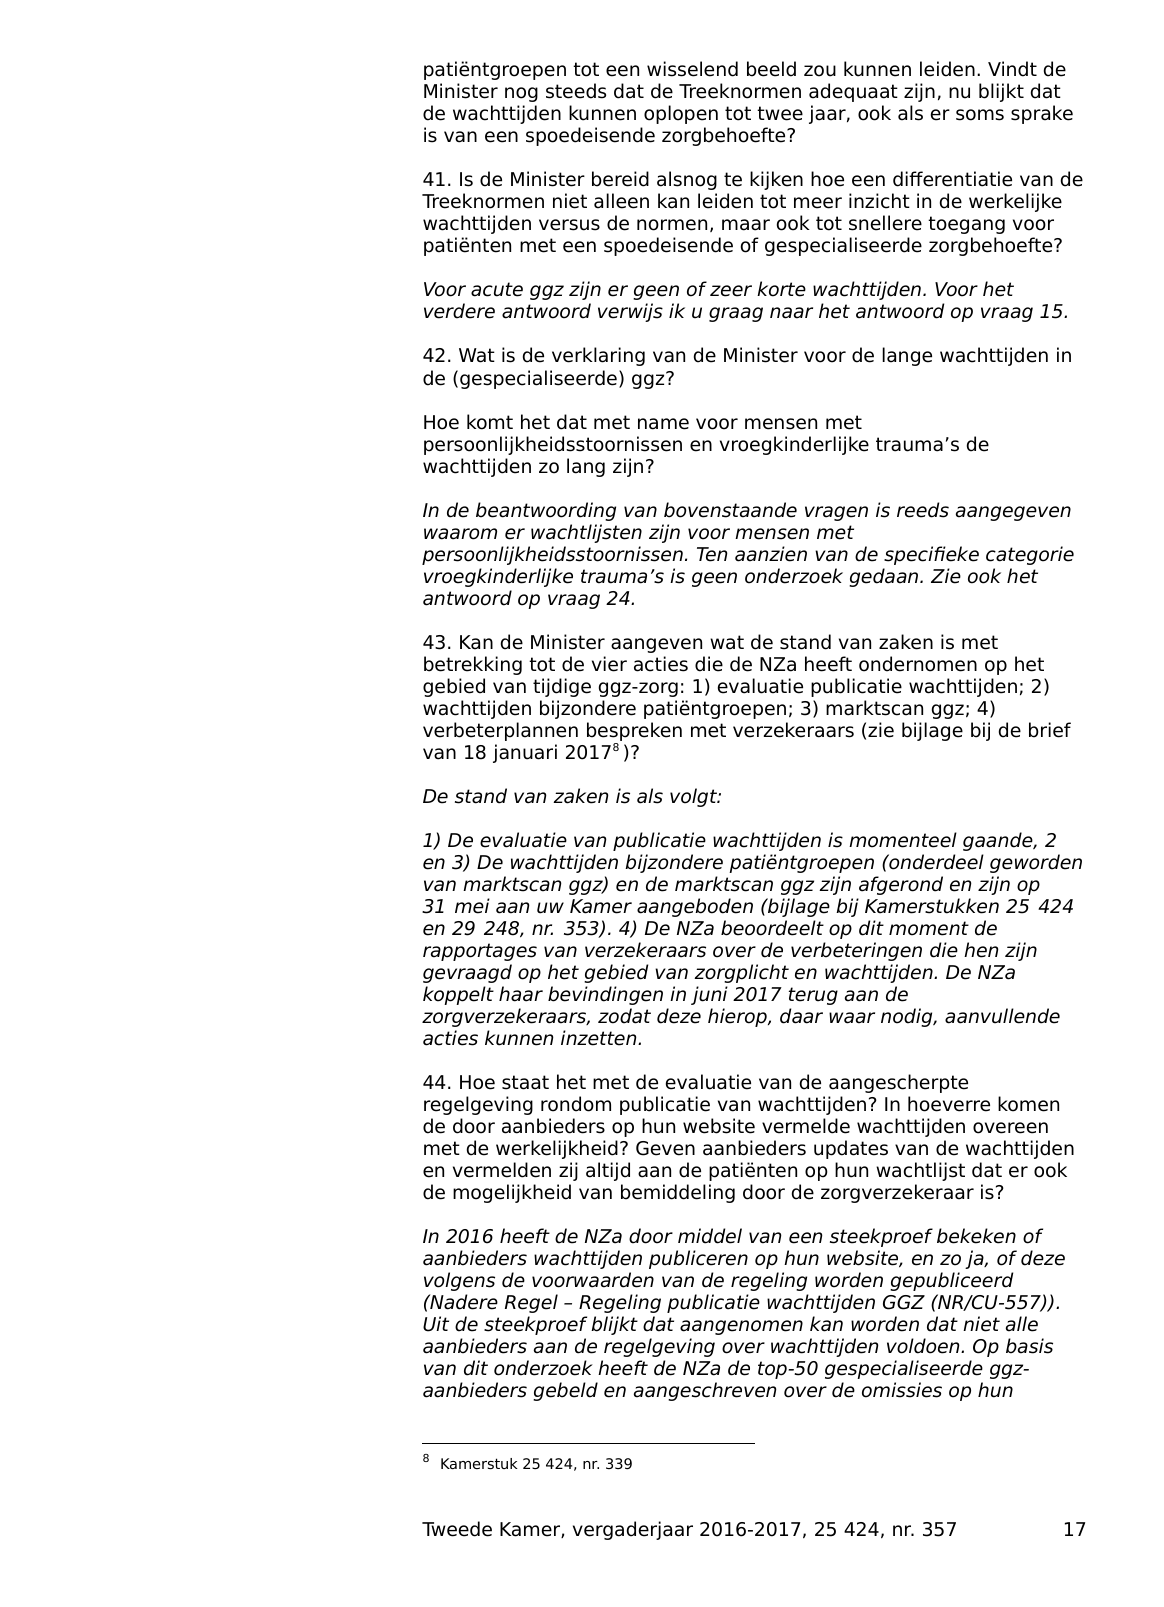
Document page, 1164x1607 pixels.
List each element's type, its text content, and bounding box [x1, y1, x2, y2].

text 44. Hoe staat het met de evaluatie van de aangescherpte regelgeving rondom publicatie van wachttijden? In hoeverre komen de door aanbieders op hun website vermelde wachttijden overeen met de werkelijkheid? Geven aanbieders updates van de wachttijden en vermelden zij altijd aan de patiënten op hun wachtlijst dat er ook de mogelijkheid van bemiddeling door de zorgverzekeraar is? [422, 1072, 1087, 1204]
text In de beantwoording van bovenstaande vragen is reeds aangegeven waarom er wachtlijsten zijn voor mensen met persoonlijkheidsstoornissen. Ten aanzien van de specifieke categorie vroegkinderlijke trauma’s is geen onderzoek gedaan. Zie ook het antwoord op vraag 24. [422, 500, 1087, 609]
text De stand van zaken is als volgt: [422, 786, 1087, 808]
text patiëntgroepen tot een wisselend beeld zou kunnen leiden. Vindt de Minister nog steeds dat de Treeknormen adequaat zijn, nu blijkt dat de wachttijden kunnen oplopen tot twee jaar, ook als er soms sprake is van een spoedeisende zorgbehoefte? [422, 59, 1087, 147]
text 43. Kan de Minister aangeven wat de stand van zaken is met betrekking tot de vier acties die de NZa heeft ondernomen op het gebied van tijdige ggz-zorg: 1) evaluatie publicatie wachttijden; 2) wachttijden bijzondere patiëntgroepen; 3) marktscan ggz; 4) verbeterplannen bespreken met verzekeraars (zie bijlage bij de brief van 18 januari 2017)? [422, 632, 1087, 764]
text Kamerstuk 25 424, nr. 339 [422, 1452, 1087, 1474]
text In 2016 heeft de NZa door middel van een steekproef bekeken of aanbieders wachttijden publiceren op hun website, en zo ja, of deze volgens de voorwaarden van de regeling worden gepubliceerd (Nadere Regel – Regeling publicatie wachttijden GGZ (NR/CU-557)). Uit de steekproef blijkt dat aangenomen kan worden dat niet alle aanbieders aan de regelgeving over wachttijden voldoen. Op basis van dit onderzoek heeft de NZa de top-50 gespecialiseerde ggz-aanbieders gebeld en aangeschreven over de omissies op hun [422, 1226, 1087, 1402]
text 42. Wat is de verklaring van de Minister voor de lange wachttijden in de (gespecialiseerde) ggz? [422, 345, 1087, 389]
text 41. Is de Minister bereid alsnog te kijken hoe een differentiatie van de Treeknormen niet alleen kan leiden tot meer inzicht in de werkelijke wachttijden versus de normen, maar ook tot snellere toegang voor patiënten met een spoedeisende of gespecialiseerde zorgbehoefte? [422, 169, 1087, 257]
text 1) De evaluatie van publicatie wachttijden is momenteel gaande, 2 en 3) De wachttijden bijzondere patiëntgroepen (onderdeel geworden van marktscan ggz) en de marktscan ggz zijn afgerond en zijn op 31 mei aan uw Kamer aangeboden (bijlage bij Kamerstukken 25 424 en 29 248, nr. 353). 4) De NZa beoordeelt op dit moment de rapportages van verzekeraars over de verbeteringen die hen zijn gevraagd op het gebied van zorgplicht en wachttijden. De NZa koppelt haar bevindingen in juni 2017 terug aan de zorgverzekeraars, zodat deze hierop, daar waar nodig, aanvullende acties kunnen inzetten. [422, 830, 1087, 1050]
text Hoe komt het dat met name voor mensen met persoonlijkheidsstoornissen en vroegkinderlijke trauma’s de wachttijden zo lang zijn? [422, 412, 1087, 477]
text Voor acute ggz zijn er geen of zeer korte wachttijden. Voor het verdere antwoord verwijs ik u graag naar het antwoord op vraag 15. [422, 279, 1087, 323]
